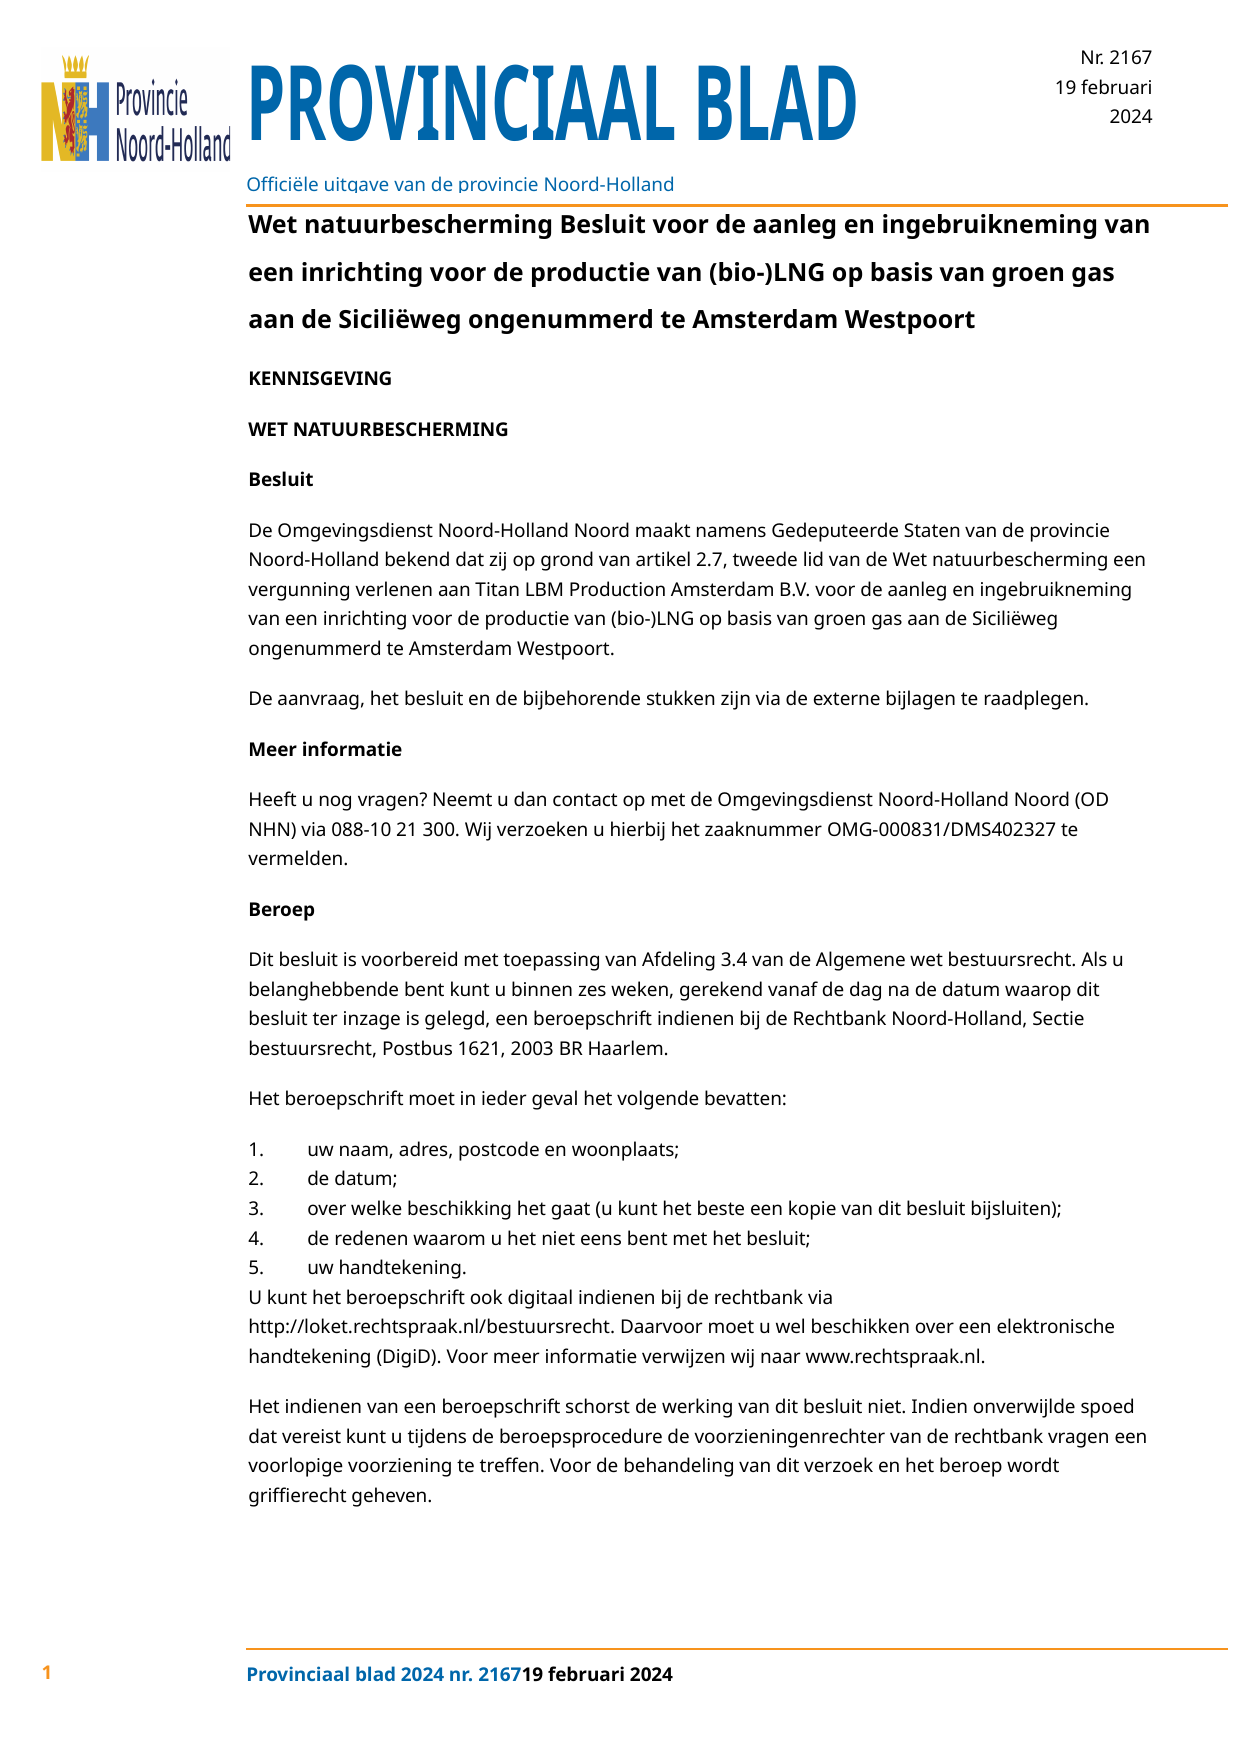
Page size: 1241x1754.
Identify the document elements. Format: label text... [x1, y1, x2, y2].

text De Omgevingsdienst Noord-Holland Noord maakt namens Gedeputeerde Staten van de provincie Noord-Holland bekend dat zij op grond van artikel 2.7, tweede lid van de Wet natuurbescherming een vergunning verlenen aan Titan LBM Production Amsterdam B.V. voor de aanleg en ingebruikneming van een inrichting voor de productie van (bio-)LNG op basis van groen gas aan de Siciliëweg ongenummerd te Amsterdam Westpoort. [248, 517, 1152, 661]
text Beroep [248, 896, 1152, 922]
text KENNISGEVING [248, 366, 1152, 391]
text Heeft u nog vragen? Neemt u dan contact op met de Omgevingsdienst Noord-Holland Noord (OD NHN) via 088-10 21 300. Wij verzoeken u hierbij het zaaknummer OMG-000831/DMS402327 te vermelden. [248, 786, 1152, 871]
text De aanvraag, het besluit en de bijbehorende stukken zijn via de externe bijlagen te raadplegen. [248, 686, 1152, 711]
text Dit besluit is voorbereid met toepassing van Afdeling 3.4 van de Algemene wet bestuursrecht. Als u belanghebbende bent kunt u binnen zes weken, gerekend vanaf de dag na de datum waarop dit besluit ter inzage is gelegd, een beroepschrift indienen bij de Rechtbank Noord-Holland, Sectie bestuursrecht, Postbus 1621, 2003 BR Haarlem. [248, 946, 1152, 1061]
text Besluit [248, 466, 1152, 492]
list de redenen waarom u het niet eens bent met het besluit; [248, 1225, 1152, 1250]
picture [41, 47, 231, 172]
list uw naam, adres, postcode en woonplaats; [248, 1136, 1152, 1162]
list uw handtekening. [248, 1254, 1152, 1280]
text U kunt het beroepschrift ook digitaal indienen bij de rechtbank via http://loket.rechtspraak.nl/bestuursrecht. Daarvoor moet u wel beschikken over een elektronische handtekening (DigiD). Voor meer informatie verwijzen wij naar www.rechtspraak.nl. [248, 1284, 1152, 1369]
list de datum; [248, 1166, 1152, 1191]
list over welke beschikking het gaat (u kunt het beste een kopie van dit besluit bijsluiten); [248, 1195, 1152, 1221]
text WET NATUURBESCHERMING [248, 416, 1152, 442]
text Het indienen van een beroepschrift schorst de werking van dit besluit niet. Indien onverwijlde spoed dat vereist kunt u tijdens de beroepsprocedure de voorzieningenrechter van de rechtbank vragen een voorlopige voorziening te treffen. Voor de behandeling van dit verzoek en het beroep wordt griffierecht geheven. [248, 1393, 1152, 1508]
text Meer informatie [248, 736, 1152, 762]
text Wet natuurbescherming Besluit voor de aanleg en ingebruikneming van een inrichting voor de productie van (bio-)LNG op basis van groen gas aan de Siciliëweg ongenummerd te Amsterdam Westpoort [248, 207, 1152, 336]
text Het beroepschrift moet in ieder geval het volgende bevatten: [248, 1086, 1152, 1111]
